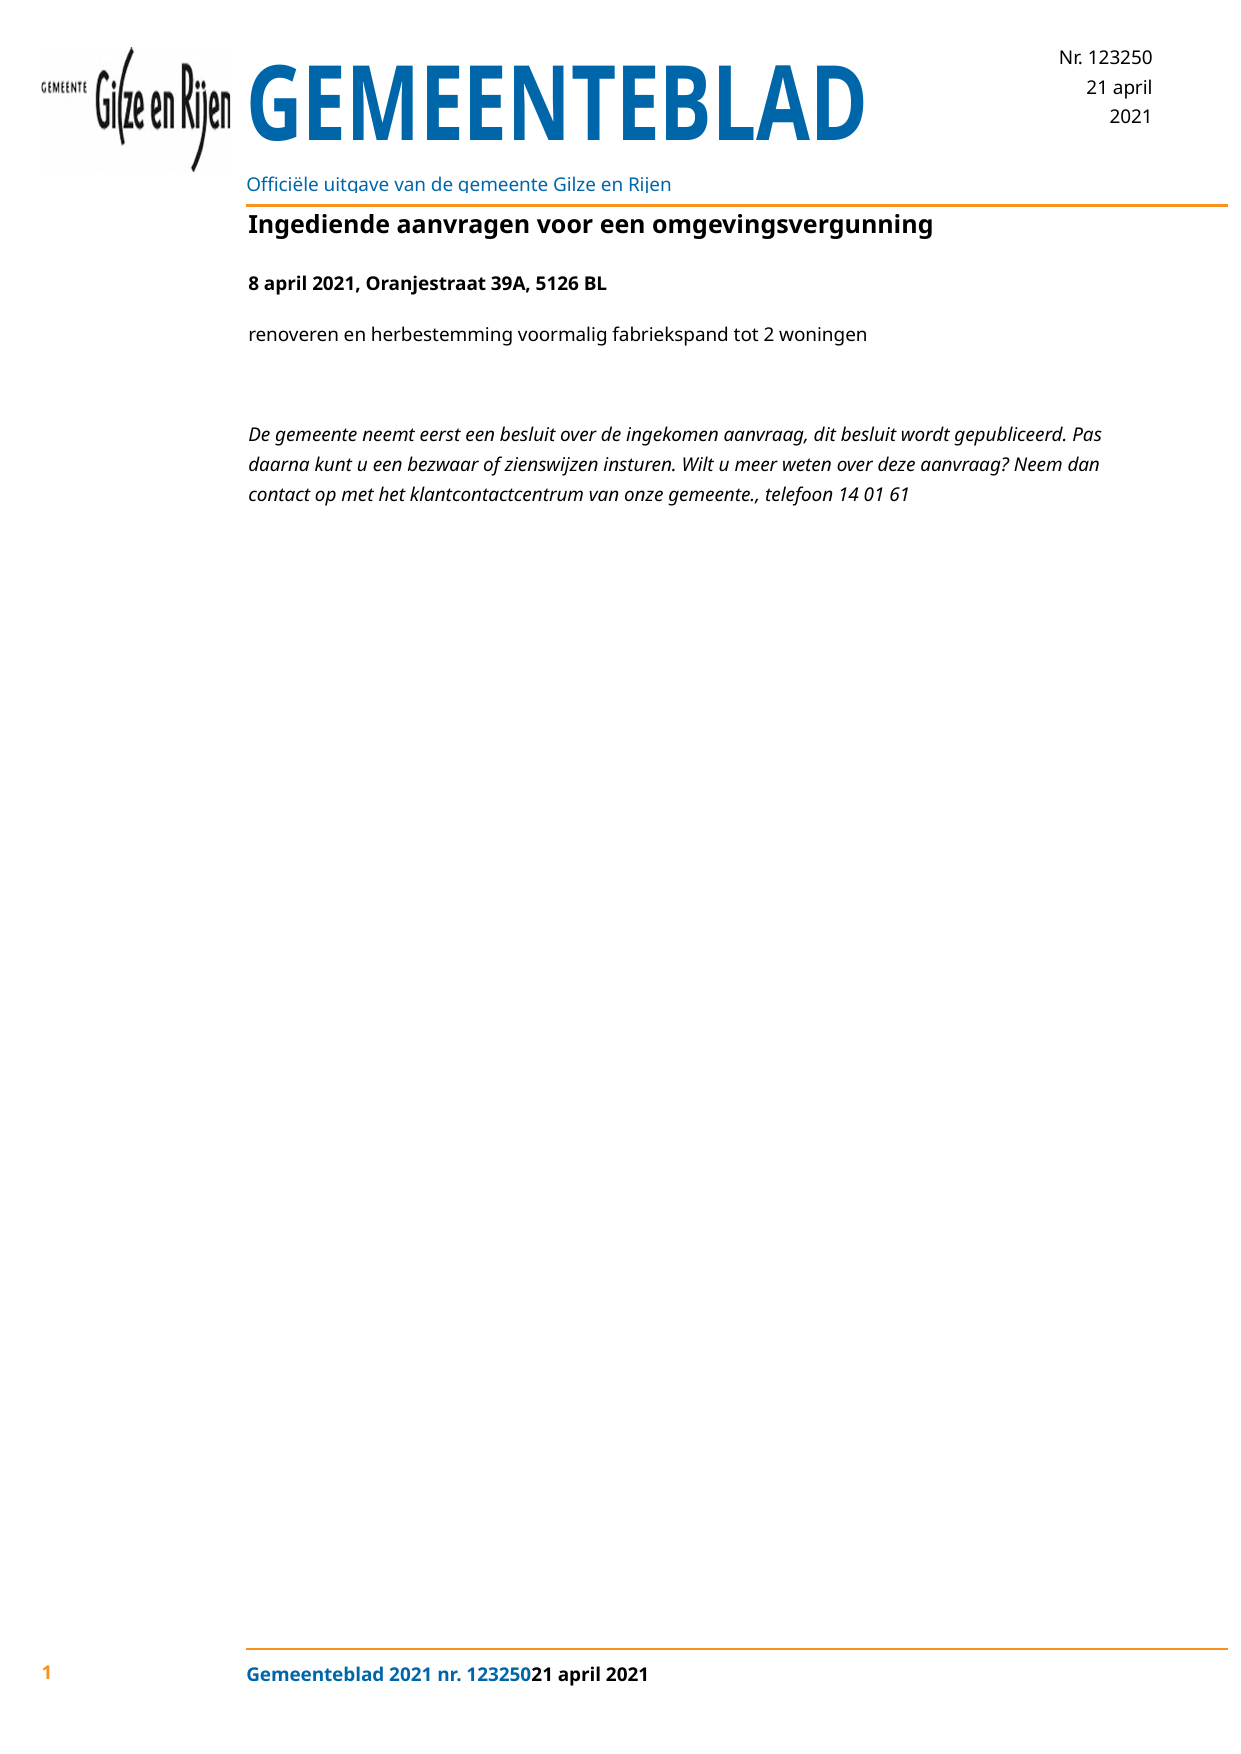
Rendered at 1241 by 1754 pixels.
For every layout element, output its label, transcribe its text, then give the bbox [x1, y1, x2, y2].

text renoveren en herbestemming voormalig fabriekspand tot 2 woningen [248, 321, 1152, 346]
text 8 april 2021, Oranjestraat 39A, 5126 BL [248, 270, 1152, 296]
text De gemeente neemt eerst een besluit over de ingekomen aanvraag, dit besluit wordt gepubliceerd. Pas daarna kunt u een bezwaar of zienswijzen insturen. Wilt u meer weten over deze aanvraag? Neem dan contact op met het klantcontactcentrum van onze gemeente., telefoon 14 01 61 [248, 422, 1152, 506]
picture [41, 47, 231, 172]
text Ingediende aanvragen voor een omgevingsvergunning [248, 207, 1152, 241]
